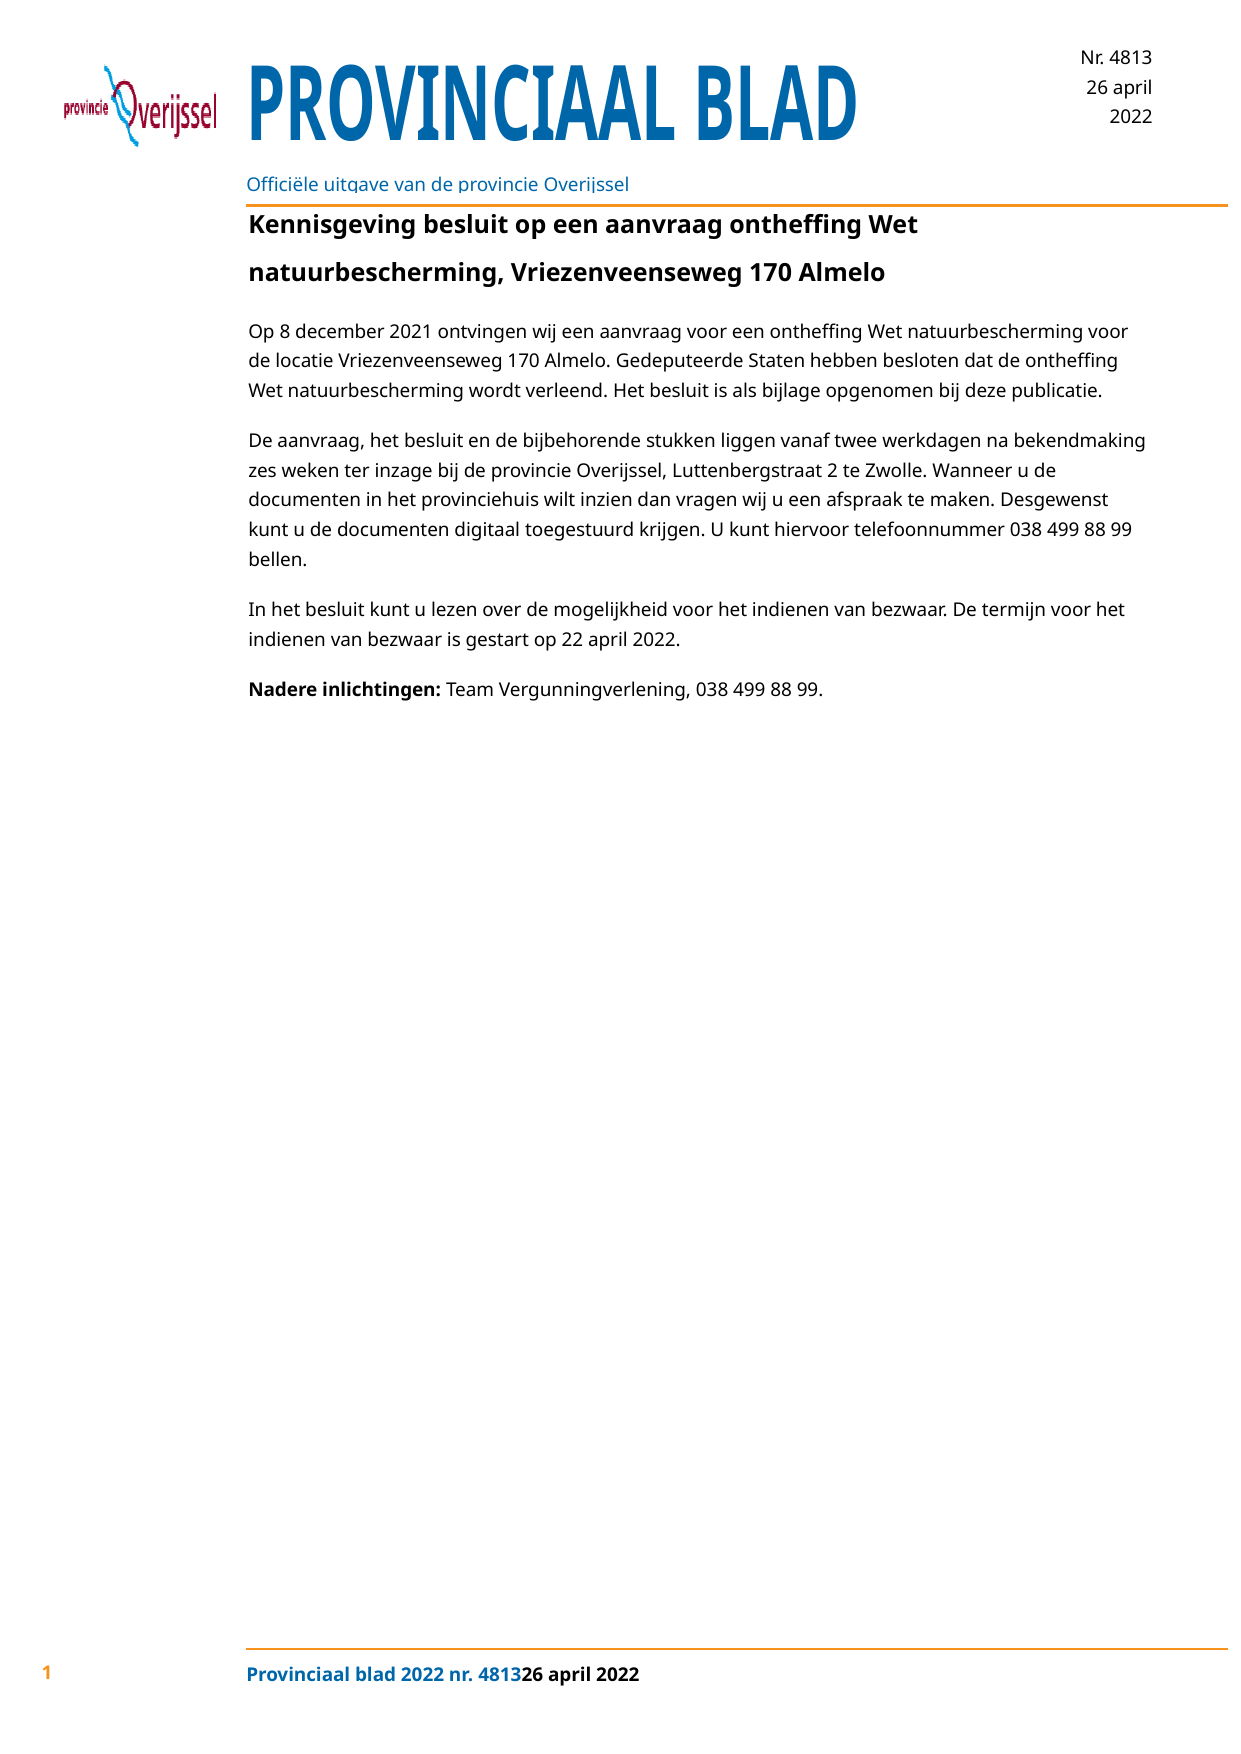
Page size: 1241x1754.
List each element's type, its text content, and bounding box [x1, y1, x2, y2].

text In het besluit kunt u lezen over de mogelijkheid voor het indienen van bezwaar. De termijn voor het indienen van bezwaar is gestart op 22 april 2022. [248, 596, 1152, 652]
picture [41, 47, 231, 172]
text De aanvraag, het besluit en de bijbehorende stukken liggen vanaf twee werkdagen na bekendmaking zes weken ter inzage bij de provincie Overijssel, Luttenbergstraat 2 te Zwolle. Wanneer u de documenten in het provinciehuis wilt inzien dan vragen wij u een afspraak te maken. Desgewenst kunt u de documenten digitaal toegestuurd krijgen. U kunt hiervoor telefoonnummer 038 499 88 99 bellen. [248, 427, 1152, 572]
text Op 8 december 2021 ontvingen wij een aanvraag voor een ontheffing Wet natuurbescherming voor de locatie Vriezenveenseweg 170 Almelo. Gedeputeerde Staten hebben besloten dat de ontheffing Wet natuurbescherming wordt verleend. Het besluit is als bijlage opgenomen bij deze publicatie. [248, 318, 1152, 403]
text Kennisgeving besluit op een aanvraag ontheffing Wet natuurbescherming, Vriezenveenseweg 170 Almelo [248, 207, 1152, 288]
text Nadere inlichtingen: Team Vergunningverlening, 038 499 88 99. [248, 676, 1152, 702]
